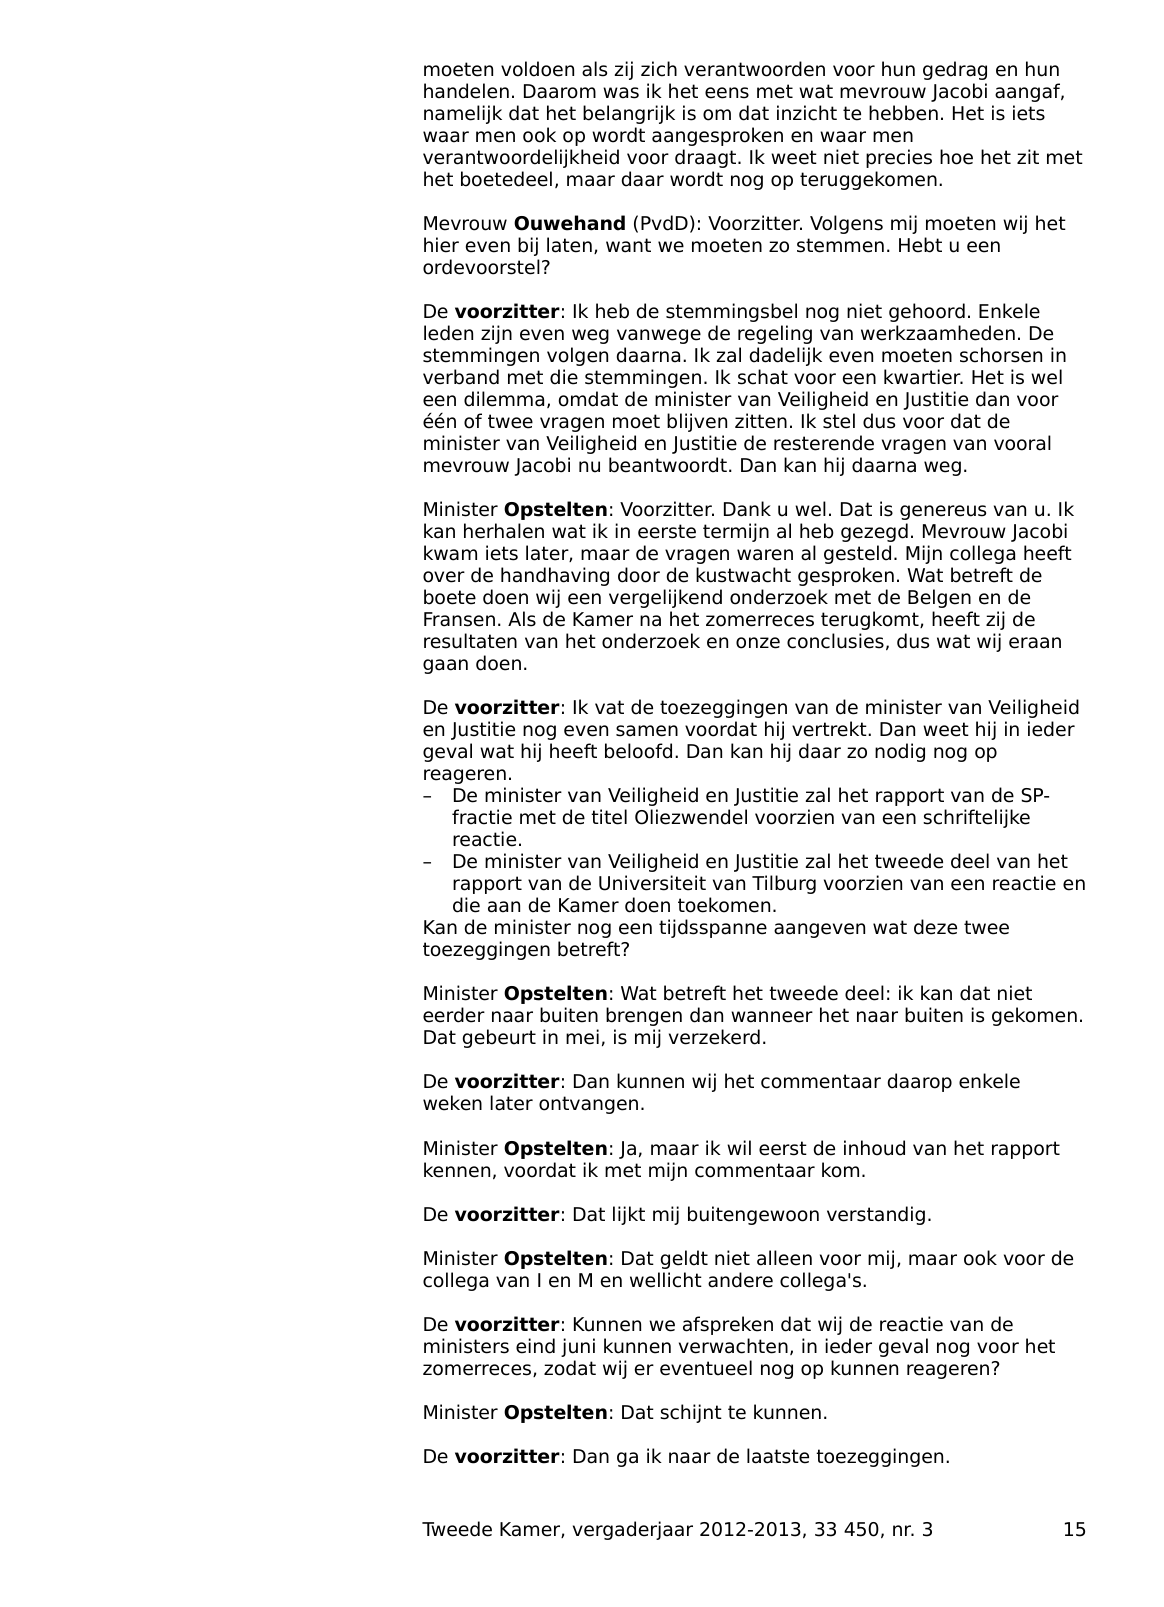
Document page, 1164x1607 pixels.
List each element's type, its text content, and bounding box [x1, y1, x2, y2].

text Minister Opstelten: Dat schijnt te kunnen. [422, 1402, 1087, 1424]
text De voorzitter: Dan ga ik naar de laatste toezeggingen. [422, 1446, 1087, 1468]
text De voorzitter: Kunnen we afspreken dat wij de reactie van de ministers eind juni kunnen verwachten, in ieder geval nog voor het zomerreces, zodat wij er eventueel nog op kunnen reageren? [422, 1314, 1087, 1380]
text Mevrouw Ouwehand (PvdD): Voorzitter. Volgens mij moeten wij het hier even bij laten, want we moeten zo stemmen. Hebt u een ordevoorstel? [422, 213, 1087, 279]
text Minister Opstelten: Ja, maar ik wil eerst de inhoud van het rapport kennen, voordat ik met mijn commentaar kom. [422, 1137, 1087, 1181]
text Kan de minister nog een tijdsspanne aangeven wat deze twee toezeggingen betreft? [422, 917, 1087, 961]
text Minister Opstelten: Dat geldt niet alleen voor mij, maar ook voor de collega van I en M en wellicht andere collega's. [422, 1248, 1087, 1292]
text – De minister van Veiligheid en Justitie zal het tweede deel van het rapport van de Universiteit van Tilburg voorzien van een reactie en die aan de Kamer doen toekomen. [422, 851, 1087, 917]
text Minister Opstelten: Voorzitter. Dank u wel. Dat is genereus van u. Ik kan herhalen wat ik in eerste termijn al heb gezegd. Mevrouw Jacobi kwam iets later, maar de vragen waren al gesteld. Mijn collega heeft over de handhaving door de kustwacht gesproken. Wat betreft de boete doen wij een vergelijkend onderzoek met de Belgen en de Fransen. Als de Kamer na het zomerreces terugkomt, heeft zij de resultaten van het onderzoek en onze conclusies, dus wat wij eraan gaan doen. [422, 499, 1087, 675]
text Minister Opstelten: Wat betreft het tweede deel: ik kan dat niet eerder naar buiten brengen dan wanneer het naar buiten is gekomen. Dat gebeurt in mei, is mij verzekerd. [422, 983, 1087, 1049]
text De voorzitter: Dat lijkt mij buitengewoon verstandig. [422, 1204, 1087, 1226]
text De voorzitter: Ik heb de stemmingsbel nog niet gehoord. Enkele leden zijn even weg vanwege de regeling van werkzaamheden. De stemmingen volgen daarna. Ik zal dadelijk even moeten schorsen in verband met die stemmingen. Ik schat voor een kwartier. Het is wel een dilemma, omdat de minister van Veiligheid en Justitie dan voor één of twee vragen moet blijven zitten. Ik stel dus voor dat de minister van Veiligheid en Justitie de resterende vragen van vooral mevrouw Jacobi nu beantwoordt. Dan kan hij daarna weg. [422, 301, 1087, 477]
text De voorzitter: Dan kunnen wij het commentaar daarop enkele weken later ontvangen. [422, 1071, 1087, 1115]
text moeten voldoen als zij zich verantwoorden voor hun gedrag en hun handelen. Daarom was ik het eens met wat mevrouw Jacobi aangaf, namelijk dat het belangrijk is om dat inzicht te hebben. Het is iets waar men ook op wordt aangesproken en waar men verantwoordelijkheid voor draagt. Ik weet niet precies hoe het zit met het boetedeel, maar daar wordt nog op teruggekomen. [422, 59, 1087, 191]
text De voorzitter: Ik vat de toezeggingen van de minister van Veiligheid en Justitie nog even samen voordat hij vertrekt. Dan weet hij in ieder geval wat hij heeft beloofd. Dan kan hij daar zo nodig nog op reageren. [422, 697, 1087, 785]
text – De minister van Veiligheid en Justitie zal het rapport van de SP-fractie met de titel Oliezwendel voorzien van een schriftelijke reactie. [422, 785, 1087, 851]
